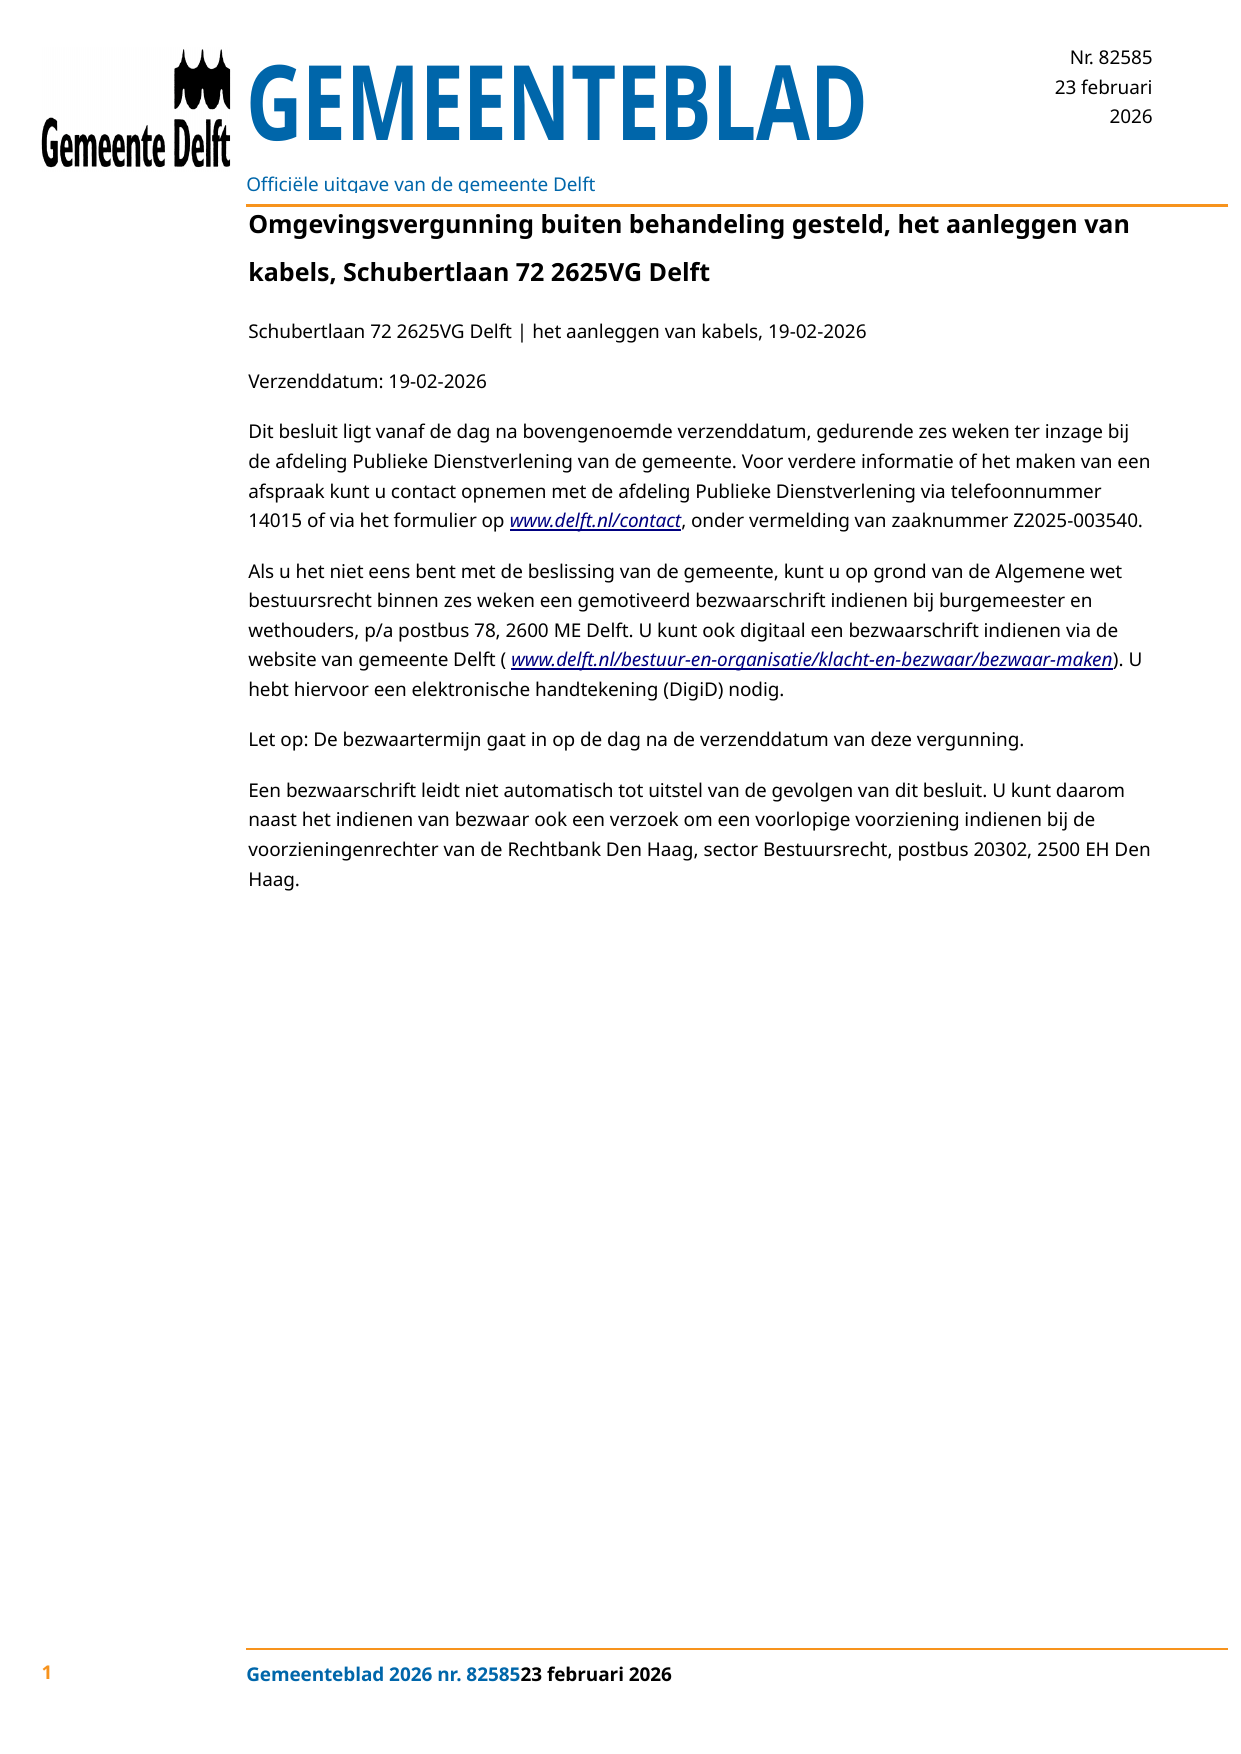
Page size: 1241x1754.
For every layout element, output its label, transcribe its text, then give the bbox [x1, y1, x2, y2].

text Als u het niet eens bent met de beslissing van de gemeente, kunt u op grond van de Algemene wet bestuursrecht binnen zes weken een gemotiveerd bezwaarschrift indienen bij burgemeester en wethouders, p/a postbus 78, 2600 ME Delft. U kunt ook digitaal een bezwaarschrift indienen via de website van gemeente Delft ( www.delft.nl/bestuur-en-organisatie/klacht-en-bezwaar/bezwaar-maken). U hebt hiervoor een elektronische handtekening (DigiD) nodig. [248, 558, 1152, 702]
text Dit besluit ligt vanaf de dag na bovengenoemde verzenddatum, gedurende zes weken ter inzage bij de afdeling Publieke Dienstverlening van de gemeente. Voor verdere informatie of het maken van een afspraak kunt u contact opnemen met de afdeling Publieke Dienstverlening via telefoonnummer 14015 of via het formulier op www.delft.nl/contact, onder vermelding van zaaknummer Z2025-003540. [248, 419, 1152, 533]
text Let op: De bezwaartermijn gaat in op de dag na de verzenddatum van deze vergunning. [248, 727, 1152, 752]
text Verzenddatum: 19-02-2026 [248, 368, 1152, 394]
picture [41, 47, 231, 172]
text Een bezwaarschrift leidt niet automatisch tot uitstel van de gevolgen van dit besluit. U kunt daarom naast het indienen van bezwaar ook een verzoek om een voorlopige voorziening indienen bij de voorzieningenrechter van de Rechtbank Den Haag, sector Bestuursrecht, postbus 20302, 2500 EH Den Haag. [248, 777, 1152, 892]
text Schubertlaan 72 2625VG Delft | het aanleggen van kabels, 19-02-2026 [248, 318, 1152, 344]
text Omgevingsvergunning buiten behandeling gesteld, het aanleggen van kabels, Schubertlaan 72 2625VG Delft [248, 207, 1152, 288]
